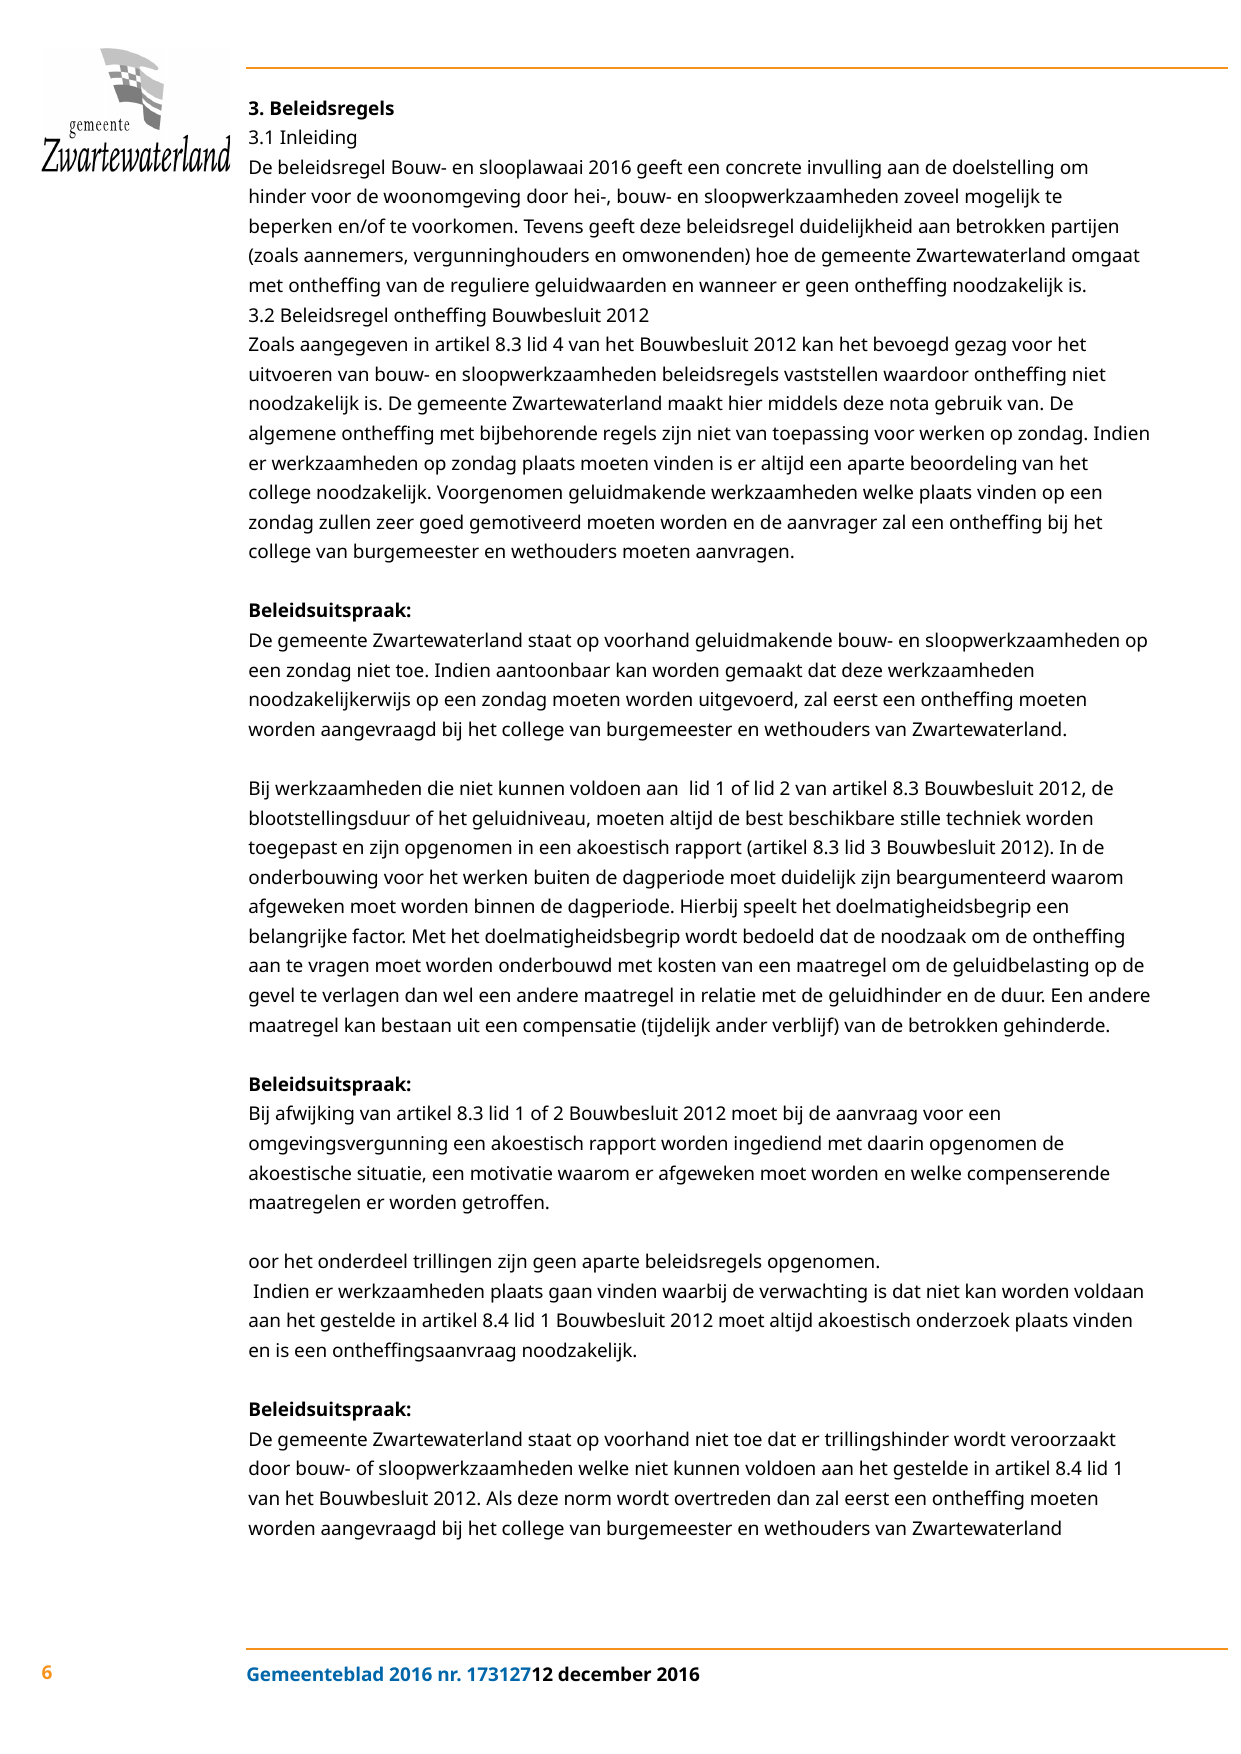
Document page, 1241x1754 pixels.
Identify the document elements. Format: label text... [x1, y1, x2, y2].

text Bij werkzaamheden die niet kunnen voldoen aan lid 1 of lid 2 van artikel 8.3 Bouwbesluit 2012, de blootstellingsduur of het geluidniveau, moeten altijd de best beschikbare stille techniek worden toegepast en zijn opgenomen in een akoestisch rapport (artikel 8.3 lid 3 Bouwbesluit 2012). In de onderbouwing voor het werken buiten de dagperiode moet duidelijk zijn beargumenteerd waarom afgeweken moet worden binnen de dagperiode. Hierbij speelt het doelmatigheidsbegrip een belangrijke factor. Met het doelmatigheidsbegrip wordt bedoeld dat de noodzaak om de ontheffing aan te vragen moet worden onderbouwd met kosten van een maatregel om de geluidbelasting op de gevel te verlagen dan wel een andere maatregel in relatie met de geluidhinder en de duur. Een andere maatregel kan bestaan uit een compensatie (tijdelijk ander verblijf) van de betrokken gehinderde. [248, 775, 1152, 1038]
text Beleidsuitspraak: [248, 1396, 1152, 1422]
text De beleidsregel Bouw- en slooplawaai 2016 geeft een concrete invulling aan de doelstelling om hinder voor de woonomgeving door hei-, bouw- en sloopwerkzaamheden zoveel mogelijk te beperken en/of te voorkomen. Tevens geeft deze beleidsregel duidelijkheid aan betrokken partijen (zoals aannemers, vergunninghouders en omwonenden) hoe de gemeente Zwartewaterland omgaat met ontheffing van de reguliere geluidwaarden en wanneer er geen ontheffing noodzakelijk is. [248, 154, 1152, 298]
text 3.1 Inleiding [248, 124, 1152, 150]
text De gemeente Zwartewaterland staat op voorhand geluidmakende bouw- en sloopwerkzaamheden op een zondag niet toe. Indien aantoonbaar kan worden gemaakt dat deze werkzaamheden noodzakelijkerwijs op een zondag moeten worden uitgevoerd, zal eerst een ontheffing moeten worden aangevraagd bij het college van burgemeester en wethouders van Zwartewaterland. [248, 627, 1152, 742]
text 3.2 Beleidsregel ontheffing Bouwbesluit 2012 [248, 302, 1152, 328]
text Beleidsuitspraak: [248, 598, 1152, 623]
text oor het onderdeel trillingen zijn geen aparte beleidsregels opgenomen. [248, 1248, 1152, 1274]
text Indien er werkzaamheden plaats gaan vinden waarbij de verwachting is dat niet kan worden voldaan aan het gestelde in artikel 8.4 lid 1 Bouwbesluit 2012 moet altijd akoestisch onderzoek plaats vinden en is een ontheffingsaanvraag noodzakelijk. [248, 1278, 1152, 1363]
text Beleidsuitspraak: [248, 1071, 1152, 1097]
text 3. Beleidsregels [248, 95, 1152, 121]
picture [41, 47, 231, 172]
text De gemeente Zwartewaterland staat op voorhand niet toe dat er trillingshinder wordt veroorzaakt door bouw- of sloopwerkzaamheden welke niet kunnen voldoen aan het gestelde in artikel 8.4 lid 1 van het Bouwbesluit 2012. Als deze norm wordt overtreden dan zal eerst een ontheffing moeten worden aangevraagd bij het college van burgemeester en wethouders van Zwartewaterland [248, 1426, 1152, 1541]
text Zoals aangegeven in artikel 8.3 lid 4 van het Bouwbesluit 2012 kan het bevoegd gezag voor het uitvoeren van bouw- en sloopwerkzaamheden beleidsregels vaststellen waardoor ontheffing niet noodzakelijk is. De gemeente Zwartewaterland maakt hier middels deze nota gebruik van. De algemene ontheffing met bijbehorende regels zijn niet van toepassing voor werken op zondag. Indien er werkzaamheden op zondag plaats moeten vinden is er altijd een aparte beoordeling van het college noodzakelijk. Voorgenomen geluidmakende werkzaamheden welke plaats vinden op een zondag zullen zeer goed gemotiveerd moeten worden en de aanvrager zal een ontheffing bij het college van burgemeester en wethouders moeten aanvragen. [248, 331, 1152, 564]
text Bij afwijking van artikel 8.3 lid 1 of 2 Bouwbesluit 2012 moet bij de aanvraag voor een omgevingsvergunning een akoestisch rapport worden ingediend met daarin opgenomen de akoestische situatie, een motivatie waarom er afgeweken moet worden en welke compenserende maatregelen er worden getroffen. [248, 1101, 1152, 1215]
